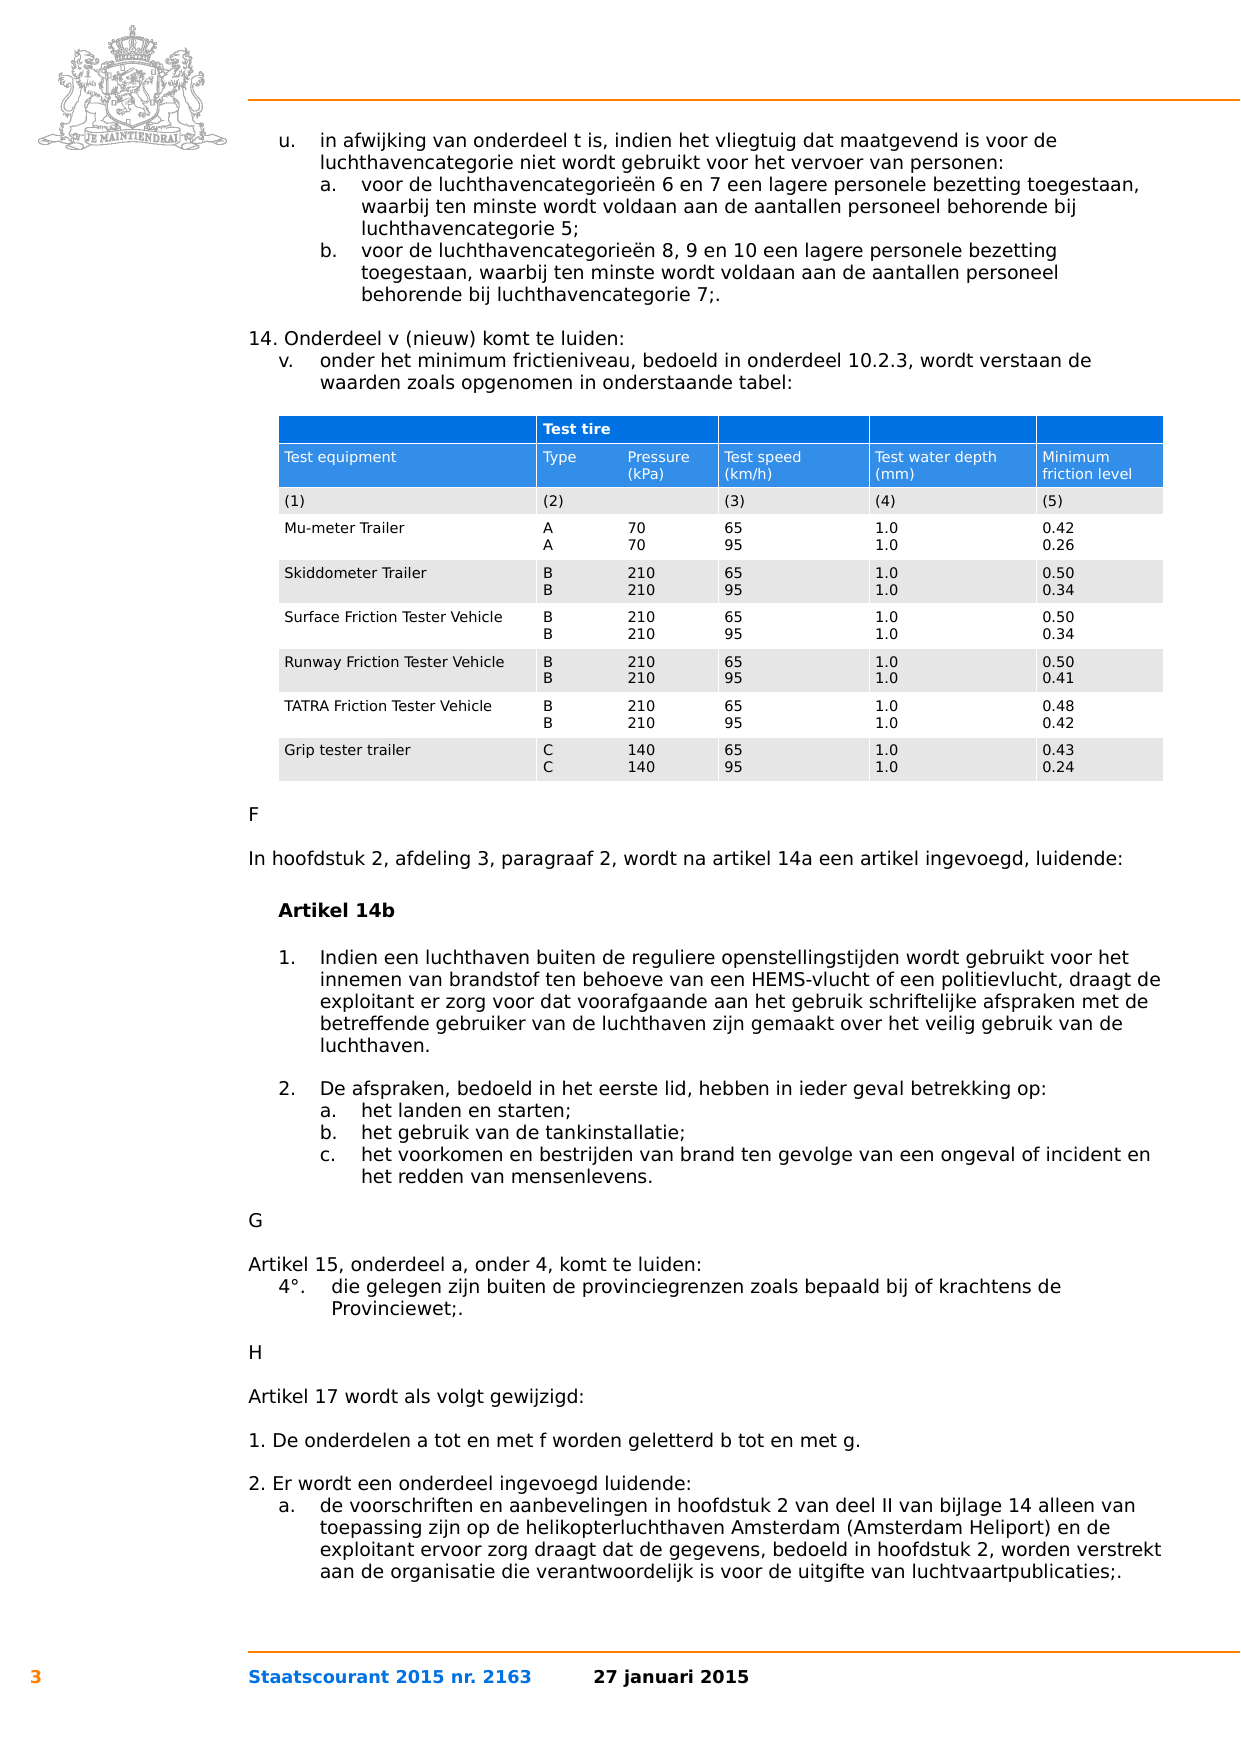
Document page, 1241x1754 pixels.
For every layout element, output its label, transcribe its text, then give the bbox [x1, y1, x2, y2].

text In hoofdstuk 2, afdeling 3, paragraaf 2, wordt na artikel 14a een artikel ingevoegd, luidende: [248, 848, 1163, 869]
table_header [1037, 416, 1163, 443]
table_cell 210 210 [621, 604, 718, 648]
table_cell 210 210 [621, 560, 718, 603]
table_cell Test speed (km/h) [719, 444, 869, 487]
table_cell 0.50 0.34 [1037, 604, 1163, 648]
table_cell 1.0 1.0 [870, 516, 1036, 559]
table_cell 65 95 [719, 516, 869, 559]
table_cell 70 70 [621, 516, 718, 559]
text Artikel 15, onderdeel a, onder 4, komt te luiden: [248, 1254, 1163, 1276]
table_cell Mu-meter Trailer [279, 516, 536, 559]
table_header [719, 416, 869, 443]
table_cell A A [537, 516, 621, 559]
table_cell 65 95 [719, 738, 869, 781]
text 1. De onderdelen a tot en met f worden geletterd b tot en met g. [248, 1429, 1163, 1451]
table_cell B B [537, 560, 621, 603]
table_cell C C [537, 738, 621, 781]
table_cell 0.50 0.41 [1037, 649, 1163, 692]
table_cell 1.0 1.0 [870, 693, 1036, 736]
table_cell 210 210 [621, 649, 718, 692]
picture [38, 25, 227, 150]
text 4°. die gelegen zijn buiten de provinciegrenzen zoals bepaald bij of krachtens de Provinciewet;. [278, 1276, 1163, 1320]
text a. de voorschriften en aanbevelingen in hoofdstuk 2 van deel II van bijlage 14 alleen van toepassing zijn op de helikopterluchthaven Amsterdam (Amsterdam Heliport) en de exploitant ervoor zorg draagt dat de gegevens, bedoeld in hoofdstuk 2, worden verstrekt aan de organisatie die verantwoordelijk is voor de uitgifte van luchtvaartpublicaties;. [278, 1495, 1163, 1583]
text v. onder het minimum frictieniveau, bedoeld in onderdeel 10.2.3, wordt verstaan de waarden zoals opgenomen in onderstaande tabel: [278, 349, 1163, 393]
table_cell 65 95 [719, 604, 869, 648]
table_cell Test equipment [279, 444, 536, 487]
text G [248, 1210, 1163, 1232]
table_header Test tire [537, 416, 718, 443]
text H [248, 1342, 1163, 1364]
table_cell [621, 488, 718, 514]
text 1. Indien een luchthaven buiten de reguliere openstellingstijden wordt gebruikt voor het innemen van brandstof ten behoeve van een HEMS-vlucht of een politievlucht, draagt de exploitant er zorg voor dat voorafgaande aan het gebruik schriftelijke afspraken met de betreffende gebruiker van de luchthaven zijn gemaakt over het veilig gebruik van de luchthaven. [278, 947, 1163, 1056]
subtitle Artikel 14b [278, 899, 1163, 922]
table_cell 65 95 [719, 560, 869, 603]
table_cell B B [537, 604, 621, 648]
table_cell Skiddometer Trailer [279, 560, 536, 603]
text u. in afwijking van onderdeel t is, indien het vliegtuig dat maatgevend is voor de luchthavencategorie niet wordt gebruikt voor het vervoer van personen: [278, 130, 1163, 174]
text Artikel 17 wordt als volgt gewijzigd: [248, 1386, 1163, 1408]
text 2. De afspraken, bedoeld in het eerste lid, hebben in ieder geval betrekking op: [278, 1078, 1163, 1100]
table_header [870, 416, 1036, 443]
table_cell (1) [279, 488, 536, 514]
text b. voor de luchthavencategorieën 8, 9 en 10 een lagere personele bezetting toegestaan, waarbij ten minste wordt voldaan aan de aantallen personeel behorende bij luchthavencategorie 7;. [319, 240, 1163, 306]
table_cell (4) [870, 488, 1036, 514]
text c. het voorkomen en bestrijden van brand ten gevolge van een ongeval of incident en het redden van mensenlevens. [319, 1144, 1163, 1188]
table_cell 1.0 1.0 [870, 738, 1036, 781]
table_cell Minimum friction level [1037, 444, 1163, 487]
table_cell TATRA Friction Tester Vehicle [279, 693, 536, 736]
text F [248, 804, 1163, 826]
table_cell Surface Friction Tester Vehicle [279, 604, 536, 648]
table_cell 0.42 0.26 [1037, 516, 1163, 559]
table_cell Grip tester trailer [279, 738, 536, 781]
table_cell 65 95 [719, 649, 869, 692]
table_cell 0.48 0.42 [1037, 693, 1163, 736]
table_cell B B [537, 693, 621, 736]
table_cell (2) [537, 488, 621, 514]
table_cell (3) [719, 488, 869, 514]
table_cell Pressure (kPa) [621, 444, 718, 487]
table_cell B B [537, 649, 621, 692]
table_cell Runway Friction Tester Vehicle [279, 649, 536, 692]
table_cell 65 95 [719, 693, 869, 736]
table_header [279, 416, 536, 443]
table_cell (5) [1037, 488, 1163, 514]
table_cell 1.0 1.0 [870, 604, 1036, 648]
text 2. Er wordt een onderdeel ingevoegd luidende: [248, 1473, 1163, 1495]
table_cell 210 210 [621, 693, 718, 736]
table_cell 140 140 [621, 738, 718, 781]
table_cell Type [537, 444, 621, 487]
table_cell 0.43 0.24 [1037, 738, 1163, 781]
text 14. Onderdeel v (nieuw) komt te luiden: [248, 328, 1163, 349]
text b. het gebruik van de tankinstallatie; [319, 1122, 1163, 1144]
table_cell Test water depth (mm) [870, 444, 1036, 487]
table_cell 0.50 0.34 [1037, 560, 1163, 603]
table_cell 1.0 1.0 [870, 649, 1036, 692]
table_cell 1.0 1.0 [870, 560, 1036, 603]
text a. voor de luchthavencategorieën 6 en 7 een lagere personele bezetting toegestaan, waarbij ten minste wordt voldaan aan de aantallen personeel behorende bij luchthavencategorie 5; [319, 174, 1163, 240]
text a. het landen en starten; [319, 1100, 1163, 1122]
